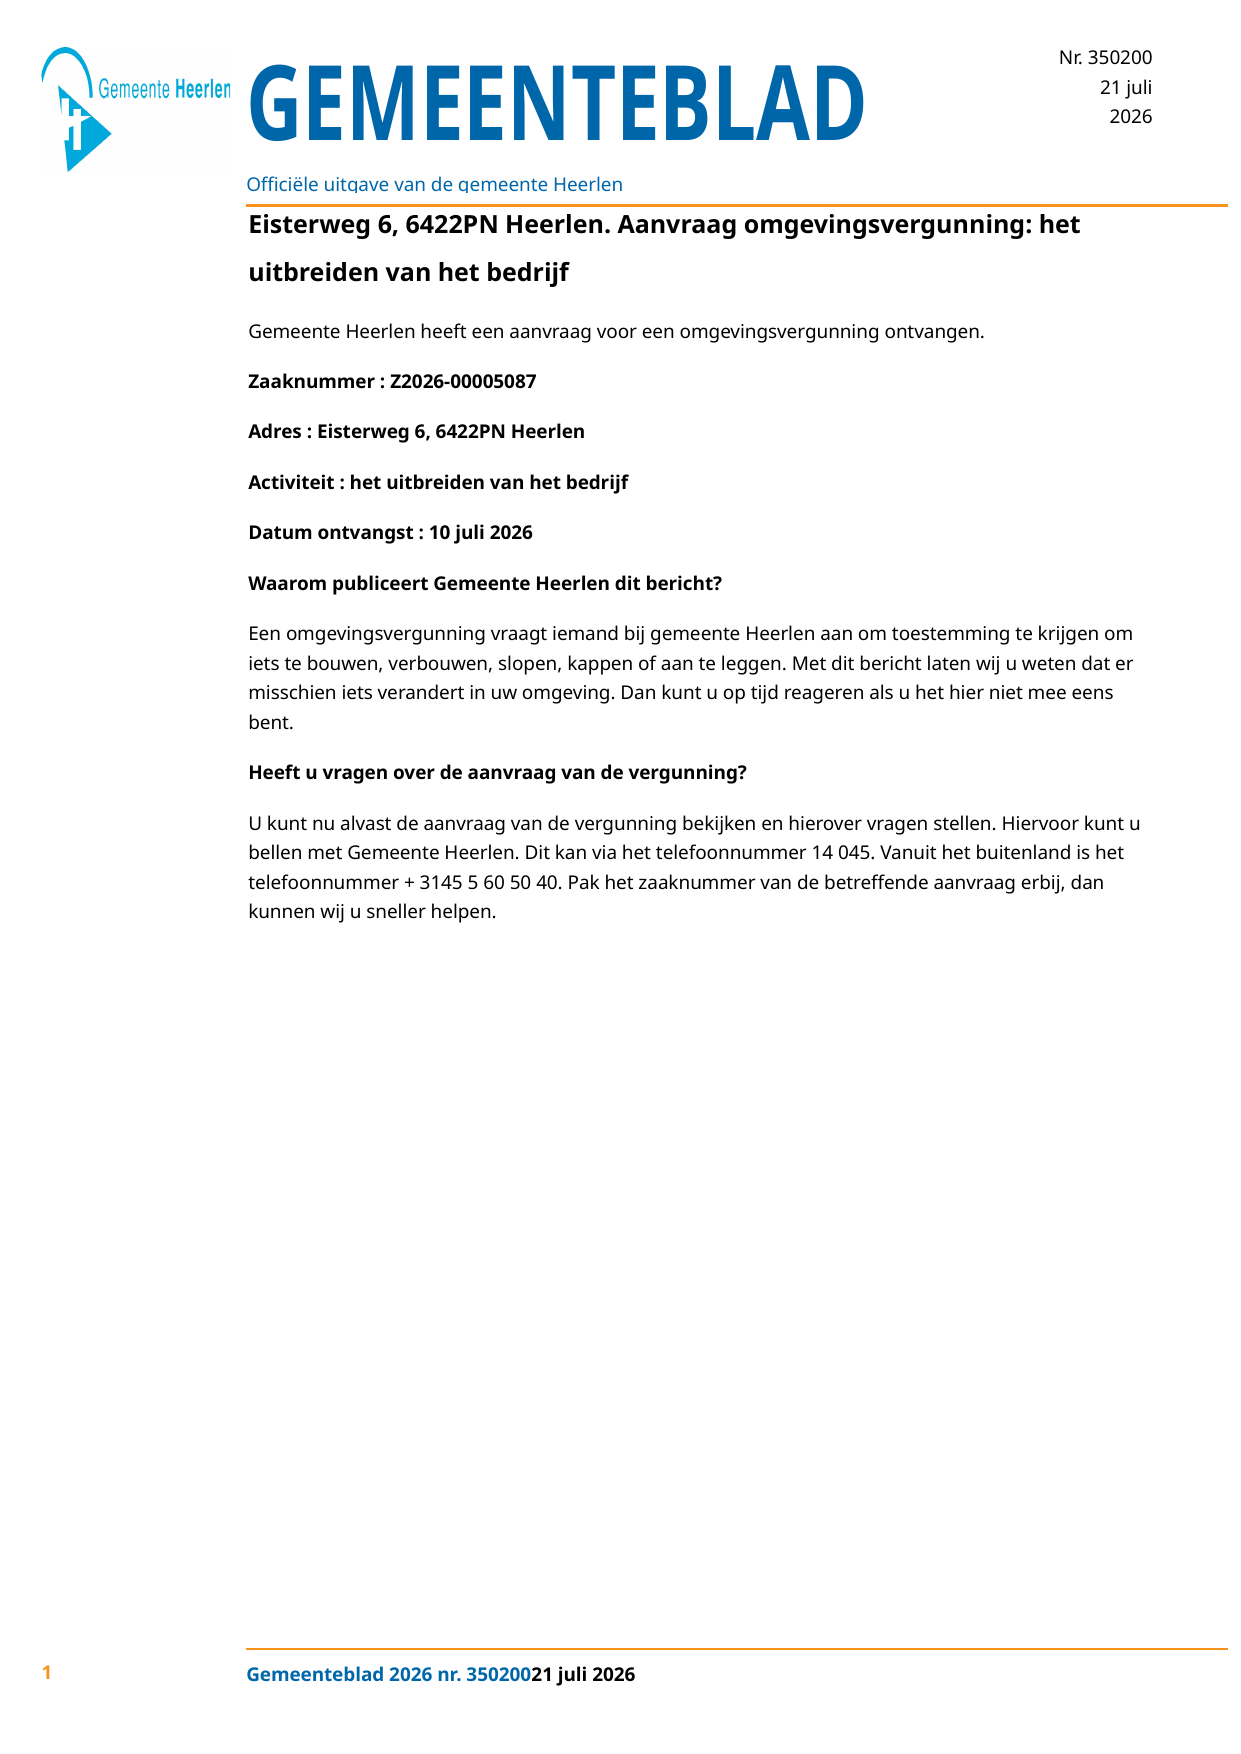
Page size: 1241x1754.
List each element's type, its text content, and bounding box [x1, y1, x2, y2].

text Waarom publiceert Gemeente Heerlen dit bericht? [248, 570, 1152, 596]
text Datum ontvangst : 10 juli 2026 [248, 519, 1152, 545]
text Een omgevingsvergunning vraagt iemand bij gemeente Heerlen aan om toestemming te krijgen om iets te bouwen, verbouwen, slopen, kappen of aan te leggen. Met dit bericht laten wij u weten dat er misschien iets verandert in uw omgeving. Dan kunt u op tijd reageren als u het hier niet mee eens bent. [248, 620, 1152, 735]
text U kunt nu alvast de aanvraag van de vergunning bekijken en hierover vragen stellen. Hiervoor kunt u bellen met Gemeente Heerlen. Dit kan via het telefoonnummer 14 045. Vanuit het buitenland is het telefoonnummer + 3145 5 60 50 40. Pak het zaaknummer van de betreffende aanvraag erbij, dan kunnen wij u sneller helpen. [248, 810, 1152, 924]
text Zaaknummer : Z2026-00005087 [248, 368, 1152, 394]
picture [41, 47, 59, 70]
text Adres : Eisterweg 6, 6422PN Heerlen [248, 419, 1152, 444]
text Activiteit : het uitbreiden van het bedrijf [248, 469, 1152, 495]
text Eisterweg 6, 6422PN Heerlen. Aanvraag omgevingsvergunning: het uitbreiden van het bedrijf [248, 207, 1152, 288]
text Heeft u vragen over de aanvraag van de vergunning? [248, 759, 1152, 785]
picture [41, 47, 231, 172]
text Gemeente Heerlen heeft een aanvraag voor een omgevingsvergunning ontvangen. [248, 318, 1152, 344]
